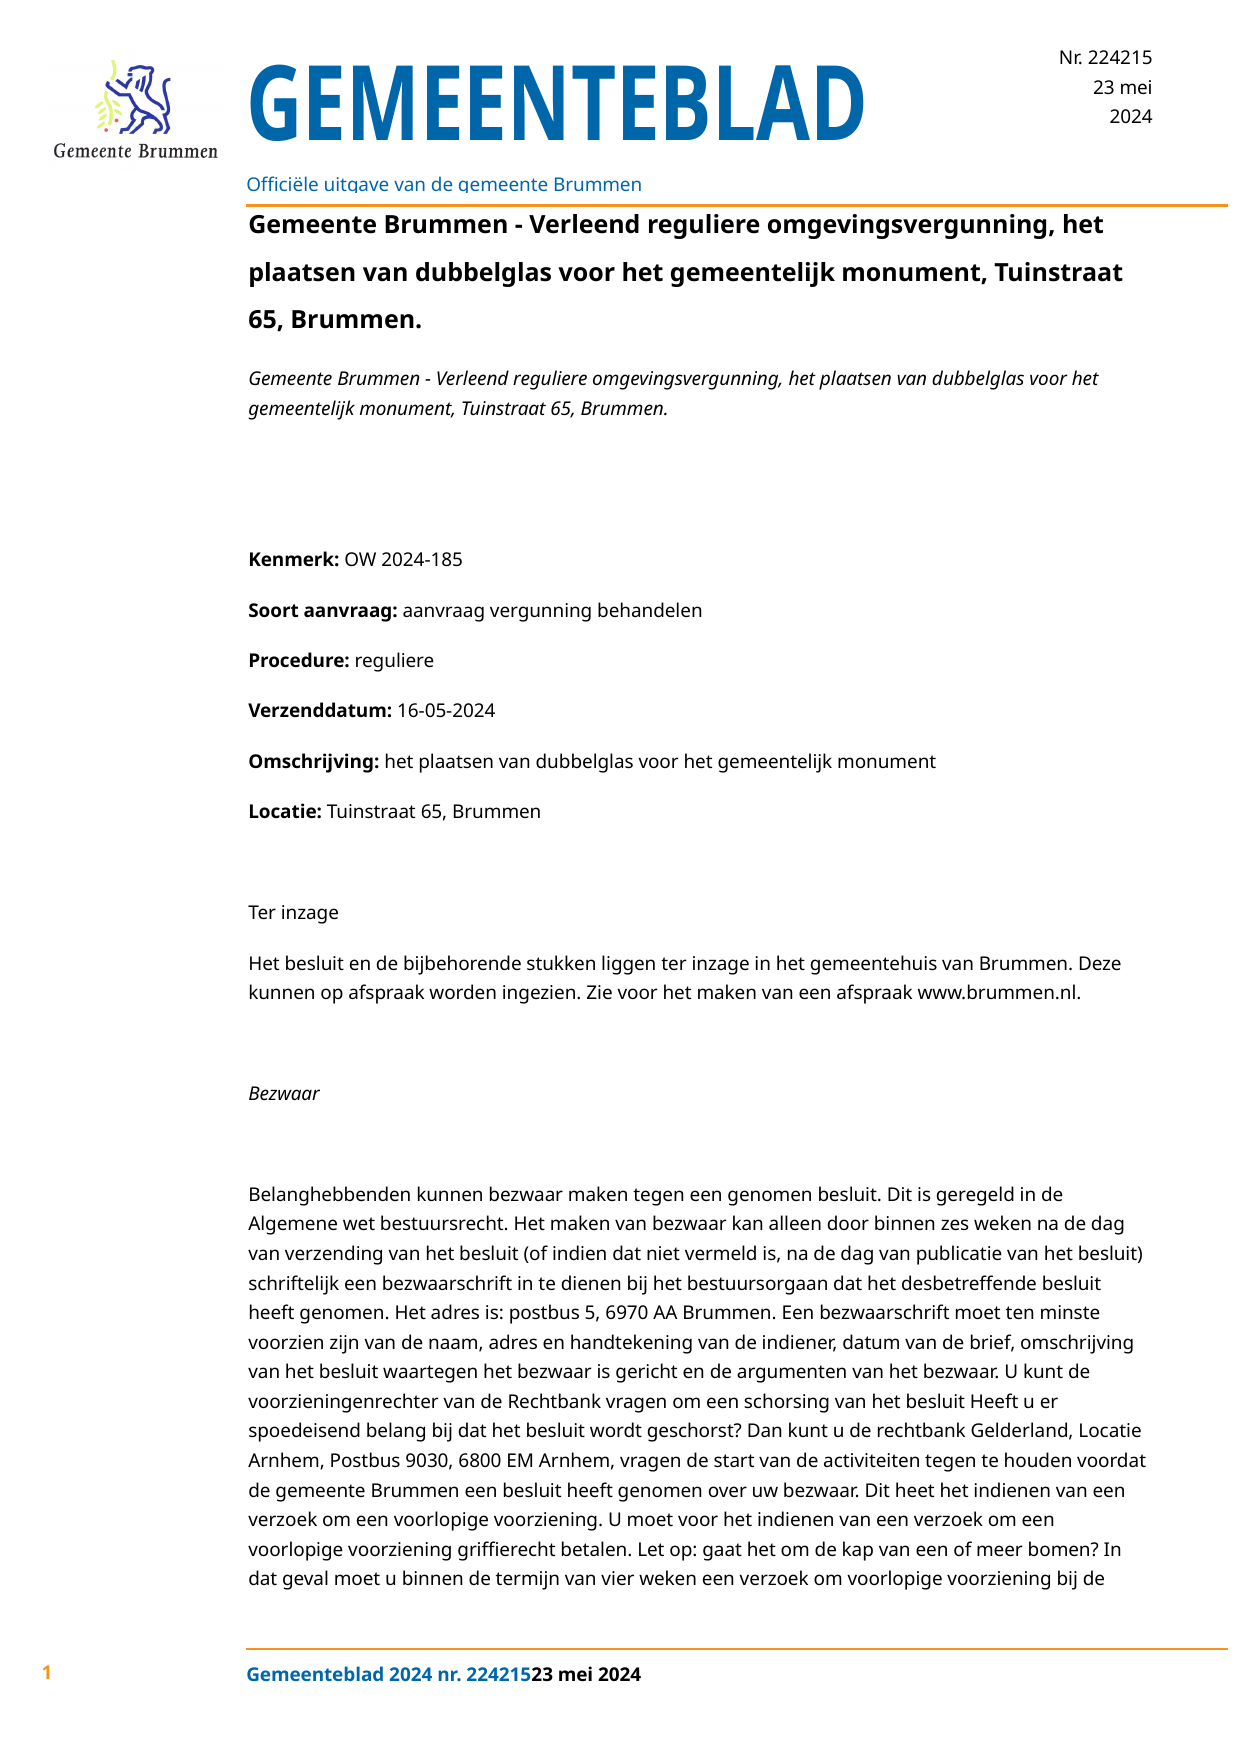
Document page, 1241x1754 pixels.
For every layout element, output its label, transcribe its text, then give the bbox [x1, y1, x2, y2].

text Gemeente Brummen - Verleend reguliere omgevingsvergunning, het plaatsen van dubbelglas voor het gemeentelijk monument, Tuinstraat 65, Brummen. [248, 366, 1152, 421]
text Belanghebbenden kunnen bezwaar maken tegen een genomen besluit. Dit is geregeld in de Algemene wet bestuursrecht. Het maken van bezwaar kan alleen door binnen zes weken na de dag van verzending van het besluit (of indien dat niet vermeld is, na de dag van publicatie van het besluit) schriftelijk een bezwaarschrift in te dienen bij het bestuursorgaan dat het desbetreffende besluit heeft genomen. Het adres is: postbus 5, 6970 AA Brummen. Een bezwaarschrift moet ten minste voorzien zijn van de naam, adres en handtekening van de indiener, datum van de brief, omschrijving van het besluit waartegen het bezwaar is gericht en de argumenten van het bezwaar. U kunt de voorzieningenrechter van de Rechtbank vragen om een schorsing van het besluit Heeft u er spoedeisend belang bij dat het besluit wordt geschorst? Dan kunt u de rechtbank Gelderland, Locatie Arnhem, Postbus 9030, 6800 EM Arnhem, vragen de start van de activiteiten tegen te houden voordat de gemeente Brummen een besluit heeft genomen over uw bezwaar. Dit heet het indienen van een verzoek om een voorlopige voorziening. U moet voor het indienen van een verzoek om een voorlopige voorziening griffierecht betalen. Let op: gaat het om de kap van een of meer bomen? In dat geval moet u binnen de termijn van vier weken een verzoek om voorlopige voorziening bij de [248, 1181, 1152, 1591]
text Ter inzage [248, 899, 1152, 925]
text Het besluit en de bijbehorende stukken liggen ter inzage in het gemeentehuis van Brummen. Deze kunnen op afspraak worden ingezien. Zie voor het maken van een afspraak www.brummen.nl. [248, 950, 1152, 1005]
text Omschrijving: het plaatsen van dubbelglas voor het gemeentelijk monument [248, 748, 1152, 774]
text Bezwaar [248, 1080, 1152, 1106]
text Verzenddatum: 16-05-2024 [248, 698, 1152, 723]
text Kenmerk: OW 2024-185 [248, 546, 1152, 572]
text Procedure: reguliere [248, 647, 1152, 673]
text Gemeente Brummen - Verleend reguliere omgevingsvergunning, het plaatsen van dubbelglas voor het gemeentelijk monument, Tuinstraat 65, Brummen. [248, 207, 1152, 336]
text Locatie: Tuinstraat 65, Brummen [248, 798, 1152, 824]
picture [41, 47, 231, 172]
text Soort aanvraag: aanvraag vergunning behandelen [248, 597, 1152, 622]
